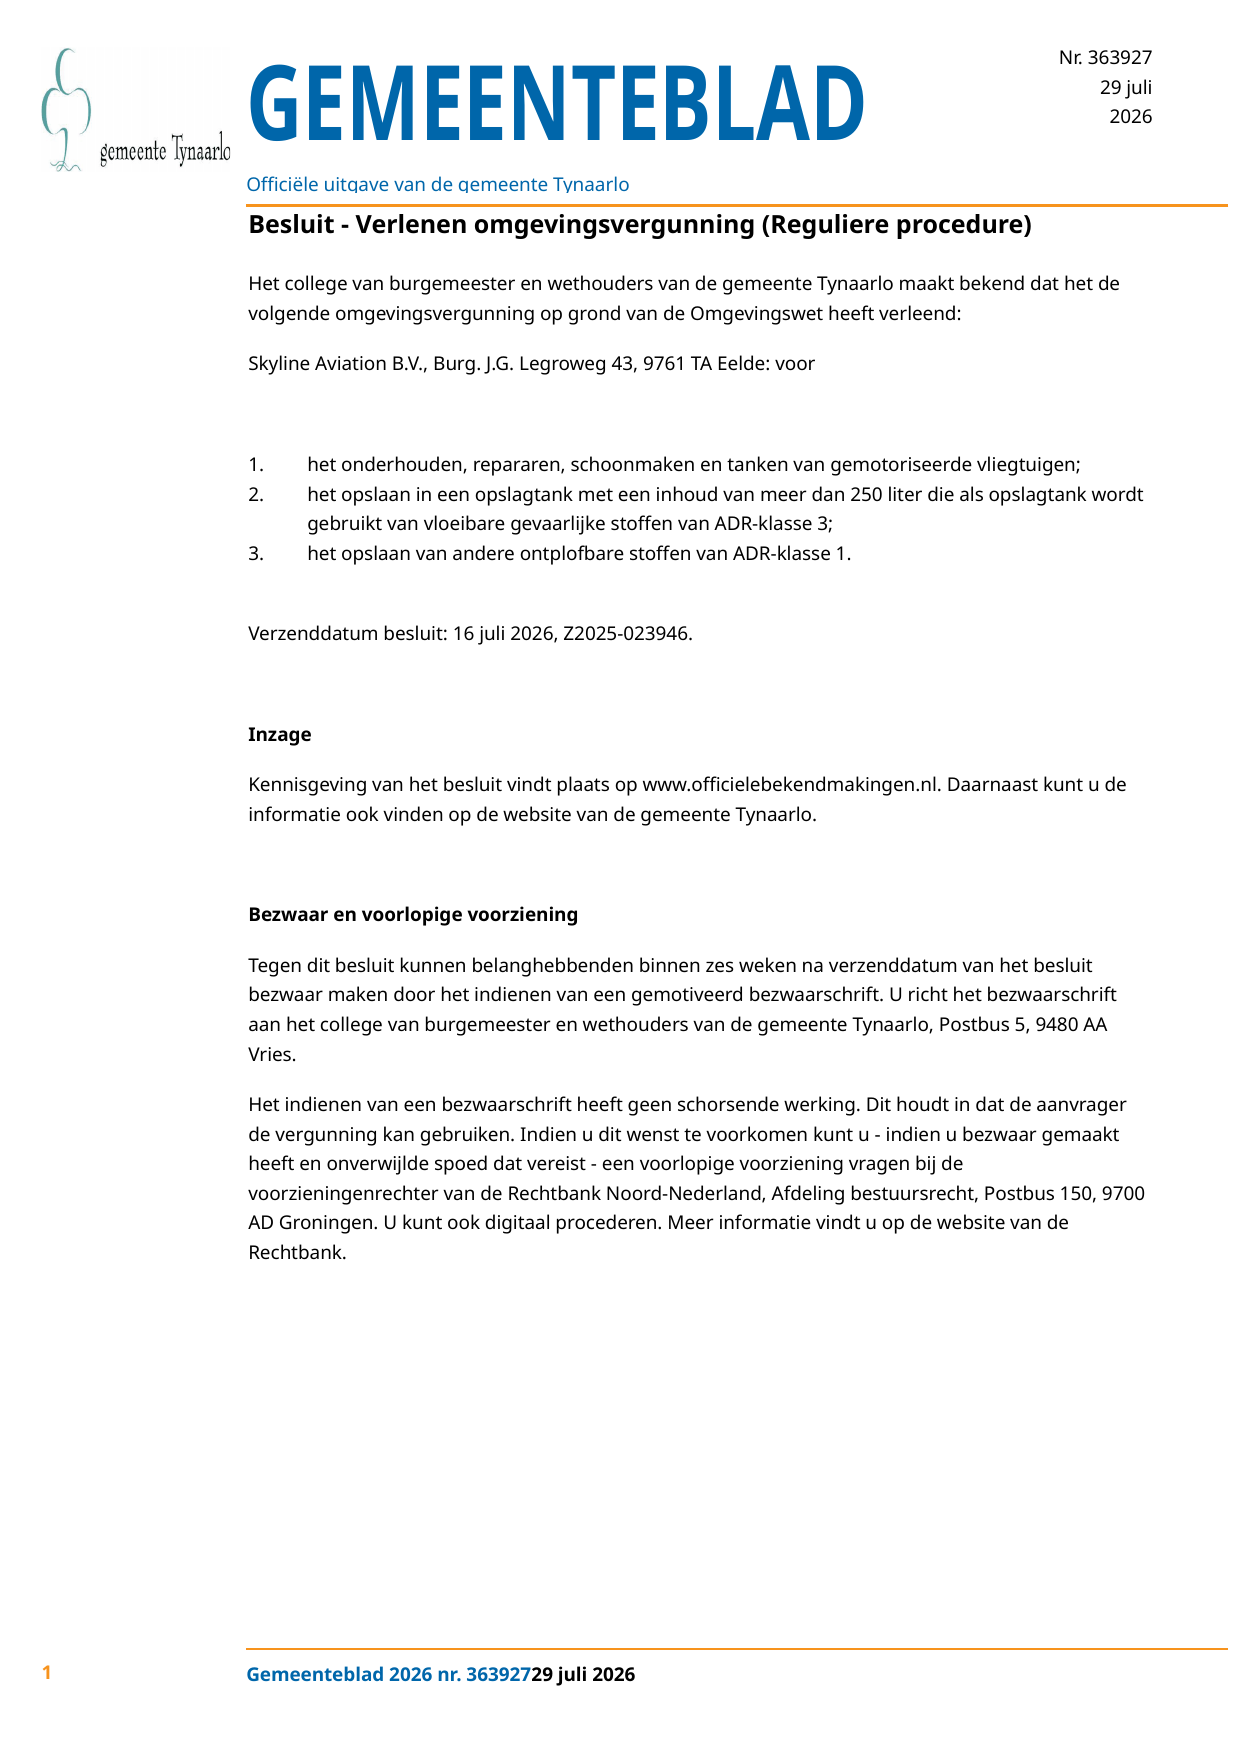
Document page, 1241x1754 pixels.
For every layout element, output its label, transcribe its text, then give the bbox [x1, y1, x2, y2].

text Bezwaar en voorlopige voorziening [248, 902, 1152, 927]
text Het college van burgemeester en wethouders van de gemeente Tynaarlo maakt bekend dat het de volgende omgevingsvergunning op grond van de Omgevingswet heeft verleend: [248, 270, 1152, 326]
text Skyline Aviation B.V., Burg. J.G. Legroweg 43, 9761 TA Eelde: voor [248, 350, 1152, 376]
list het opslaan van andere ontplofbare stoffen van ADR-klasse 1. [248, 540, 1152, 566]
text Verzenddatum besluit: 16 juli 2026, Z2025-023946. [248, 620, 1152, 646]
list het onderhouden, repararen, schoonmaken en tanken van gemotoriseerde vliegtuigen; [248, 451, 1152, 477]
text Besluit - Verlenen omgevingsvergunning (Reguliere procedure) [248, 207, 1152, 241]
text Tegen dit besluit kunnen belanghebbenden binnen zes weken na verzenddatum van het besluit bezwaar maken door het indienen van een gemotiveerd bezwaarschrift. U richt het bezwaarschrift aan het college van burgemeester en wethouders van de gemeente Tynaarlo, Postbus 5, 9480 AA Vries. [248, 952, 1152, 1066]
picture [41, 47, 231, 172]
text Kennisgeving van het besluit vindt plaats op www.officielebekendmakingen.nl. Daarnaast kunt u de informatie ook vinden op de website van de gemeente Tynaarlo. [248, 771, 1152, 826]
text Inzage [248, 721, 1152, 746]
text Het indienen van een bezwaarschrift heeft geen schorsende werking. Dit houdt in dat de aanvrager de vergunning kan gebruiken. Indien u dit wenst te voorkomen kunt u - indien u bezwaar gemaakt heeft en onverwijlde spoed dat vereist - een voorlopige voorziening vragen bij de voorzieningenrechter van de Rechtbank Noord-Nederland, Afdeling bestuursrecht, Postbus 150, 9700 AD Groningen. U kunt ook digitaal procederen. Meer informatie vindt u op de website van de Rechtbank. [248, 1091, 1152, 1265]
list het opslaan in een opslagtank met een inhoud van meer dan 250 liter die als opslagtank wordt gebruikt van vloeibare gevaarlijke stoffen van ADR-klasse 3; [248, 481, 1152, 536]
